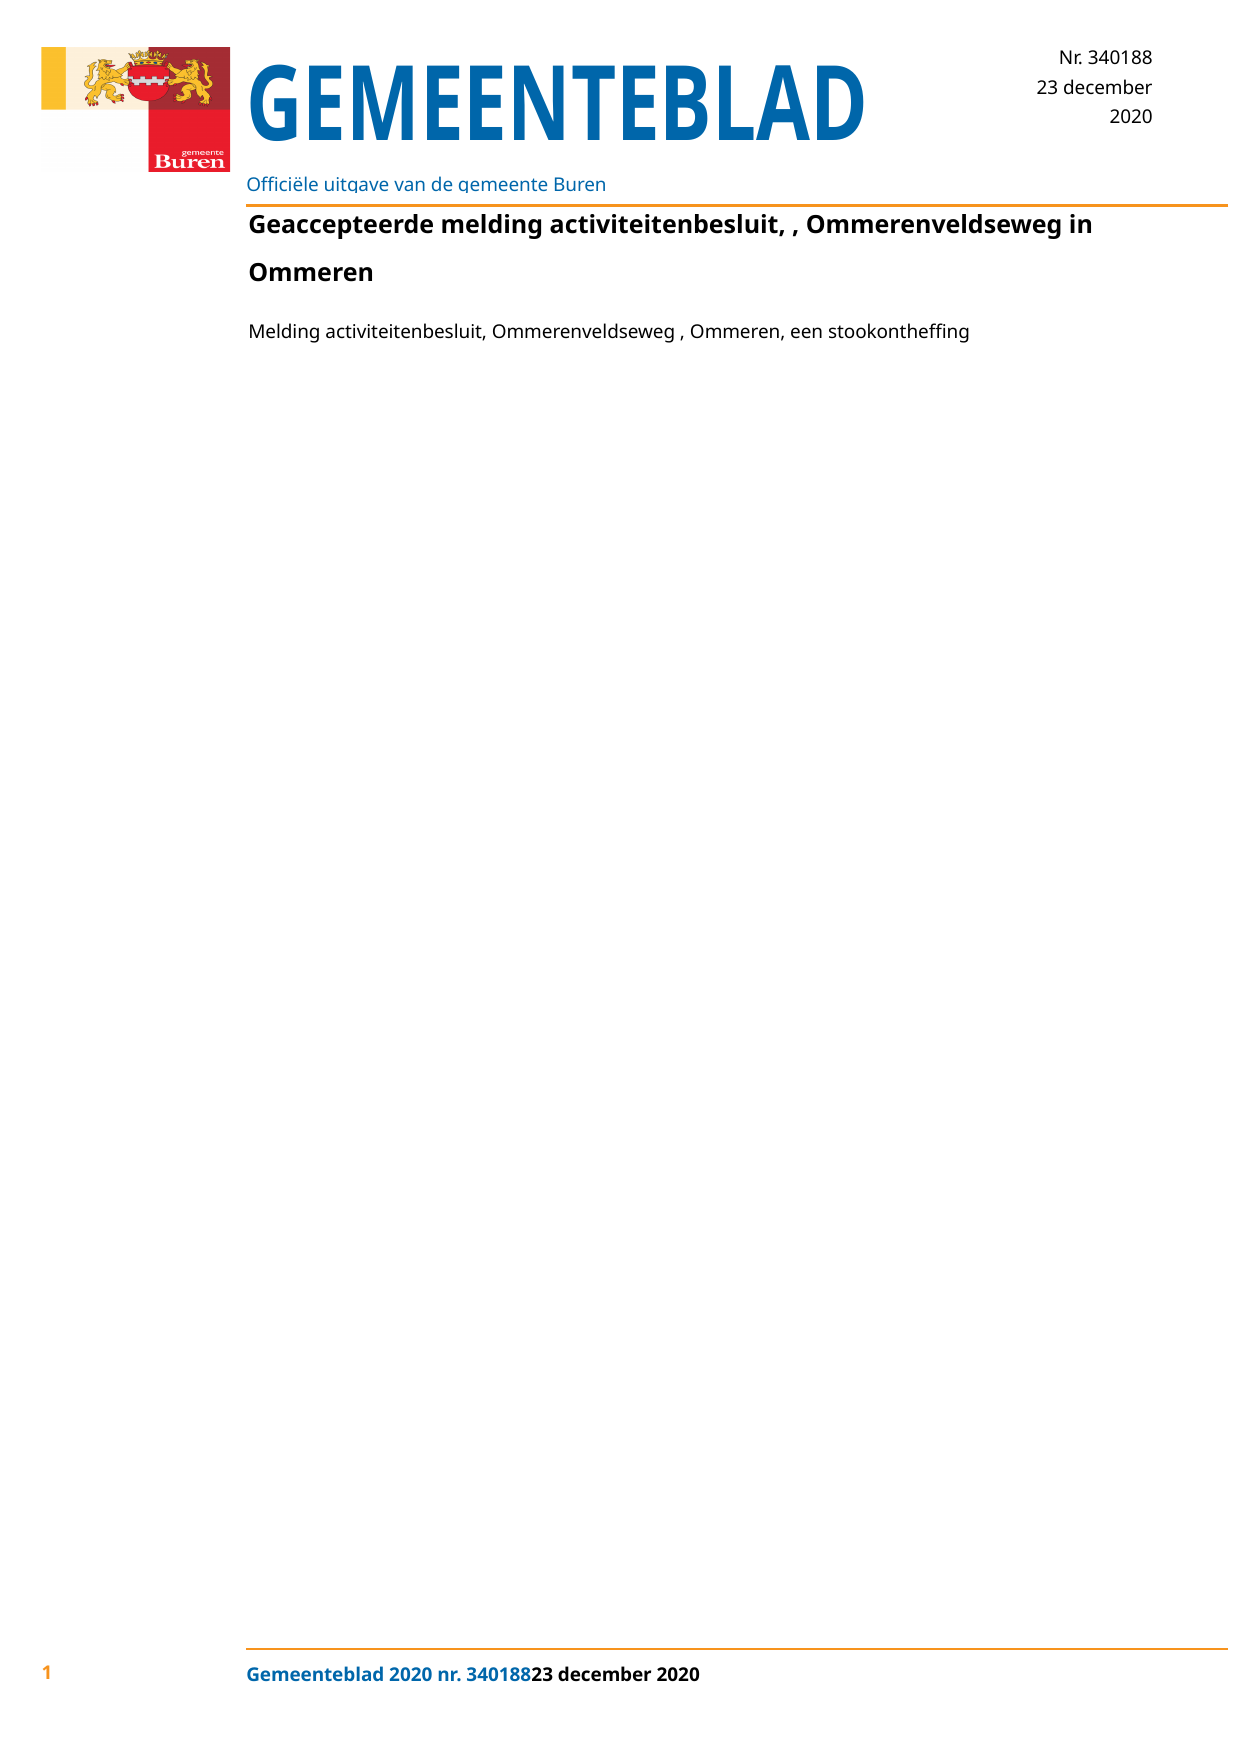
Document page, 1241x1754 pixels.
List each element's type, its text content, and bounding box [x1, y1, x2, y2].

text Melding activiteitenbesluit, Ommerenveldseweg , Ommeren, een stookontheffing [248, 318, 1152, 344]
text Geaccepteerde melding activiteitenbesluit, , Ommerenveldseweg in Ommeren [248, 207, 1152, 288]
picture [41, 47, 231, 172]
